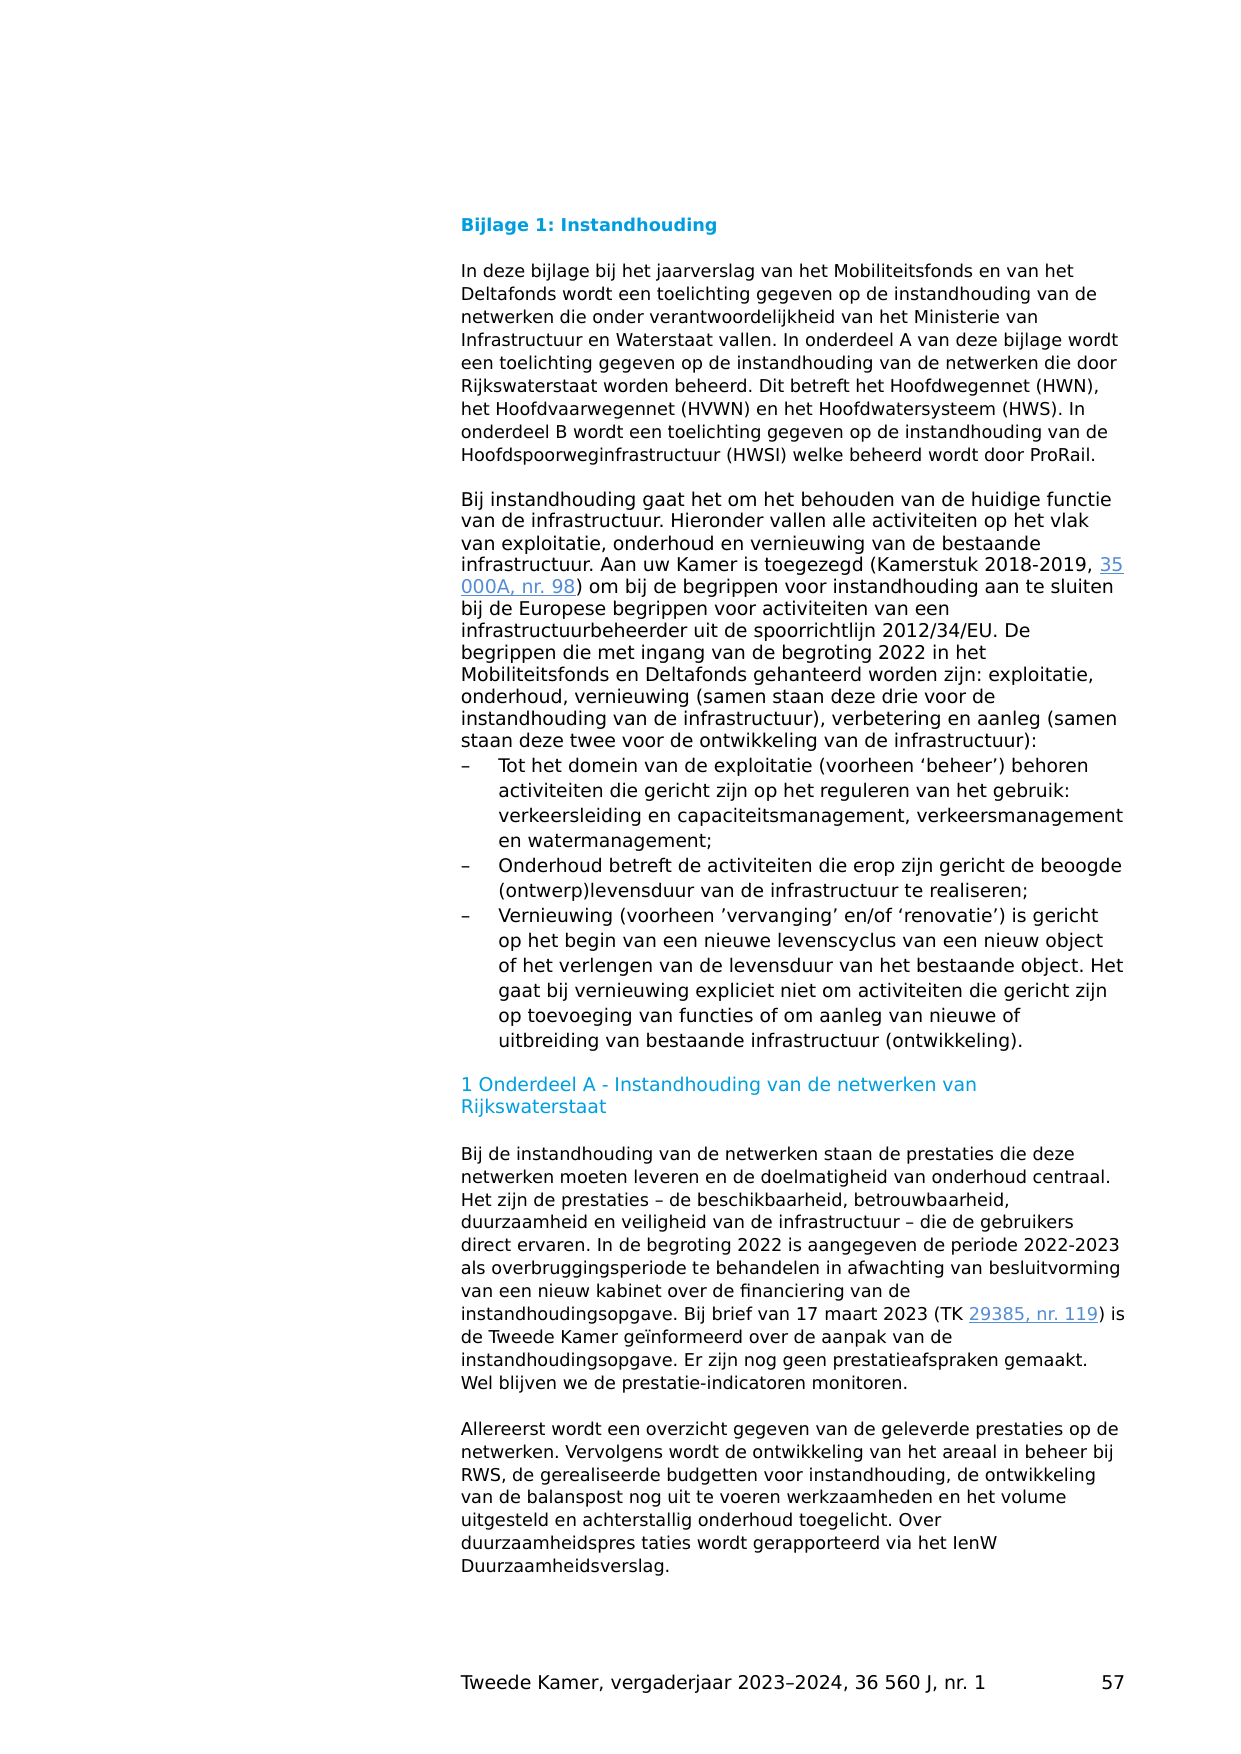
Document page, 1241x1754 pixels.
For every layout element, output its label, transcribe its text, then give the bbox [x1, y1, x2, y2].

text Allereerst wordt een overzicht gegeven van de geleverde prestaties op de netwerken. Vervolgens wordt de ontwikkeling van het areaal in beheer bij RWS, de gerealiseerde budgetten voor instandhouding, de ontwikkeling van de balanspost nog uit te voeren werkzaamheden en het volume uitgesteld en achterstallig onderhoud toegelicht. Over duurzaamheidspres­ taties wordt gerapporteerd via het IenW Duurzaamheids­verslag. [461, 1417, 1125, 1577]
text In deze bijlage bij het jaarverslag van het Mobiliteitsfonds en van het Deltafonds wordt een toelichting gegeven op de instandhouding van de netwerken die onder verantwoordelijkheid van het Ministerie van Infrastructuur en Waterstaat vallen. In onderdeel A van deze bijlage wordt een toelichting gegeven op de instandhouding van de netwerken die door Rijkswaterstaat worden beheerd. Dit betreft het Hoofdwegennet (HWN), het Hoofdvaarwegennet (HVWN) en het Hoofdwatersysteem (HWS). In onderdeel B wordt een toelichting gegeven op de instandhouding van de Hoofdspoorweginfrastructuur (HWSI) welke beheerd wordt door ProRail. [461, 259, 1125, 466]
text Bij de instandhouding van de netwerken staan de prestaties die deze netwerken moeten leveren en de doelmatigheid van onderhoud centraal. Het zijn de prestaties – de beschikbaarheid, betrouwbaarheid, duurzaamheid en veiligheid van de infrastructuur – die de gebruikers direct ervaren. In de begroting 2022 is aangegeven de periode 2022-2023 als overbruggingsperiode te behandelen in afwachting van besluitvorming van een nieuw kabinet over de financiering van de instandhoudingsopgave. Bij brief van 17 maart 2023 (TK 29385, nr. 119) is de Tweede Kamer geïnformeerd over de aanpak van de instandhoudingsopgave. Er zijn nog geen prestatieafspraken gemaakt. Wel blijven we de prestatie-indicatoren monitoren. [461, 1142, 1125, 1394]
title Bijlage 1: Instandhouding [461, 213, 1125, 236]
list Vernieuwing (voorheen ’vervanging’ en/of ‘renovatie’) is gericht op het begin van een nieuwe levenscyclus van een nieuw object of het verlengen van de levensduur van het bestaande object. Het gaat bij vernieuwing expliciet niet om activiteiten die gericht zijn op toevoeging van functies of om aanleg van nieuwe of uitbreiding van bestaande infrastructuur (ontwikkeling). [461, 902, 1125, 1052]
list Tot het domein van de exploitatie (voorheen ‘beheer’) behoren activiteiten die gericht zijn op het reguleren van het gebruik: verkeersleiding en capaciteitsmanagement, verkeersmanagement en watermanagement; [461, 752, 1125, 852]
text Bij instandhouding gaat het om het behouden van de huidige functie van de infrastructuur. Hieronder vallen alle activiteiten op het vlak van exploitatie, onderhoud en vernieuwing van de bestaande infrastructuur. Aan uw Kamer is toegezegd (Kamerstuk 2018-2019, 35 000A, nr. 98) om bij de begrippen voor instandhouding aan te sluiten bij de Europese begrippen voor activiteiten van een infrastructuurbeheerder uit de spoorrichtlijn 2012/34/EU. De begrippen die met ingang van de begroting 2022 in het Mobiliteitsfonds en Deltafonds gehanteerd worden zijn: exploitatie, onderhoud, vernieuwing (samen staan deze drie voor de instandhouding van de infrastructuur), verbetering en aanleg (samen staan deze twee voor de ontwikkeling van de infrastructuur): [461, 488, 1125, 752]
list Onderhoud betreft de activiteiten die erop zijn gericht de beoogde (ontwerp)levensduur van de infrastructuur te realiseren; [461, 852, 1125, 902]
title 1 Onderdeel A - Instandhouding van de netwerken van Rijkswaterstaat [461, 1074, 1125, 1118]
